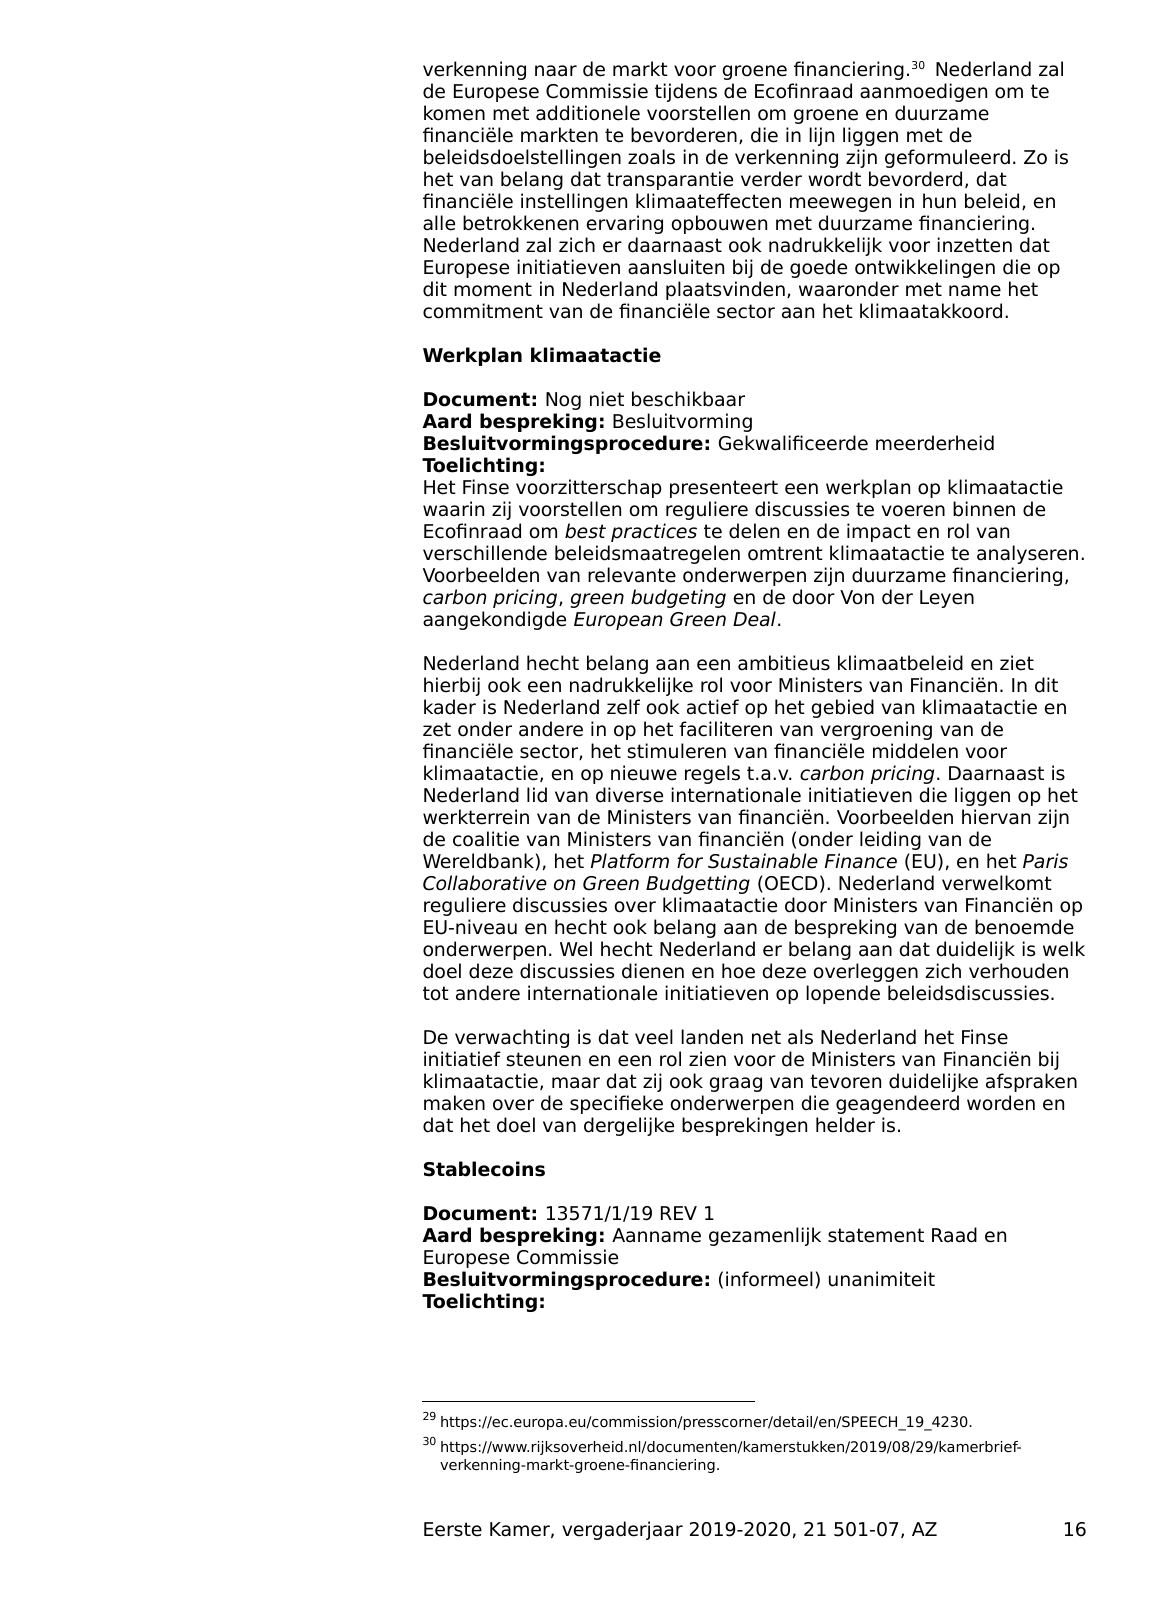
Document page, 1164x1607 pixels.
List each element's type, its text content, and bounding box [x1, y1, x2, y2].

text Nederland hecht belang aan een ambitieus klimaatbeleid en ziet hierbij ook een nadrukkelijke rol voor Ministers van Financiën. In dit kader is Nederland zelf ook actief op het gebied van klimaatactie en zet onder andere in op het faciliteren van vergroening van de financiële sector, het stimuleren van financiële middelen voor klimaatactie, en op nieuwe regels t.a.v. carbon pricing. Daarnaast is Nederland lid van diverse internationale initiatieven die liggen op het werkterrein van de Ministers van financiën. Voorbeelden hiervan zijn de coalitie van Ministers van financiën (onder leiding van de Wereldbank), het Platform for Sustainable Finance (EU), en het Paris Collaborative on Green Budgetting (OECD). Nederland verwelkomt reguliere discussies over klimaatactie door Ministers van Financiën op EU-niveau en hecht ook belang aan de bespreking van de benoemde onderwerpen. Wel hecht Nederland er belang aan dat duidelijk is welk doel deze discussies dienen en hoe deze overleggen zich verhouden tot andere internationale initiatieven op lopende beleidsdiscussies. [422, 653, 1087, 1005]
text Besluitvormingsprocedure: Gekwalificeerde meerderheid [422, 433, 1087, 455]
text Toelichting: [422, 455, 1087, 477]
subtitle Werkplan klimaatactie [422, 345, 1087, 367]
subtitle Stablecoins [422, 1159, 1087, 1181]
text https://www.rijksoverheid.nl/documenten/kamerstukken/2019/08/29/kamerbrief-verkenning-markt-groene-financiering. [422, 1435, 1087, 1474]
text Document: 13571/1/19 REV 1 [422, 1203, 1087, 1225]
text Het Finse voorzitterschap presenteert een werkplan op klimaatactie waarin zij voorstellen om reguliere discussies te voeren binnen de Ecofinraad om best practices te delen en de impact en rol van verschillende beleidsmaatregelen omtrent klimaatactie te analyseren. Voorbeelden van relevante onderwerpen zijn duurzame financiering, carbon pricing, green budgeting en de door Von der Leyen aangekondigde European Green Deal. [422, 477, 1087, 631]
text Aard bespreking: Besluitvorming [422, 411, 1087, 433]
text https://ec.europa.eu/commission/presscorner/detail/en/SPEECH_19_4230. [422, 1410, 1087, 1432]
text verkenning naar de markt voor groene financiering. Nederland zal de Europese Commissie tijdens de Ecofinraad aanmoedigen om te komen met additionele voorstellen om groene en duurzame financiële markten te bevorderen, die in lijn liggen met de beleidsdoelstellingen zoals in de verkenning zijn geformuleerd. Zo is het van belang dat transparantie verder wordt bevorderd, dat financiële instellingen klimaateffecten meewegen in hun beleid, en alle betrokkenen ervaring opbouwen met duurzame financiering. Nederland zal zich er daarnaast ook nadrukkelijk voor inzetten dat Europese initiatieven aansluiten bij de goede ontwikkelingen die op dit moment in Nederland plaatsvinden, waaronder met name het commitment van de financiële sector aan het klimaatakkoord. [422, 59, 1087, 323]
text De verwachting is dat veel landen net als Nederland het Finse initiatief steunen en een rol zien voor de Ministers van Financiën bij klimaatactie, maar dat zij ook graag van tevoren duidelijke afspraken maken over de specifieke onderwerpen die geagendeerd worden en dat het doel van dergelijke besprekingen helder is. [422, 1027, 1087, 1137]
text Document: Nog niet beschikbaar [422, 389, 1087, 411]
text Besluitvormingsprocedure: (informeel) unanimiteit [422, 1269, 1087, 1291]
text Aard bespreking: Aanname gezamenlijk statement Raad en Europese Commissie [422, 1225, 1087, 1269]
text Toelichting: [422, 1291, 1087, 1313]
